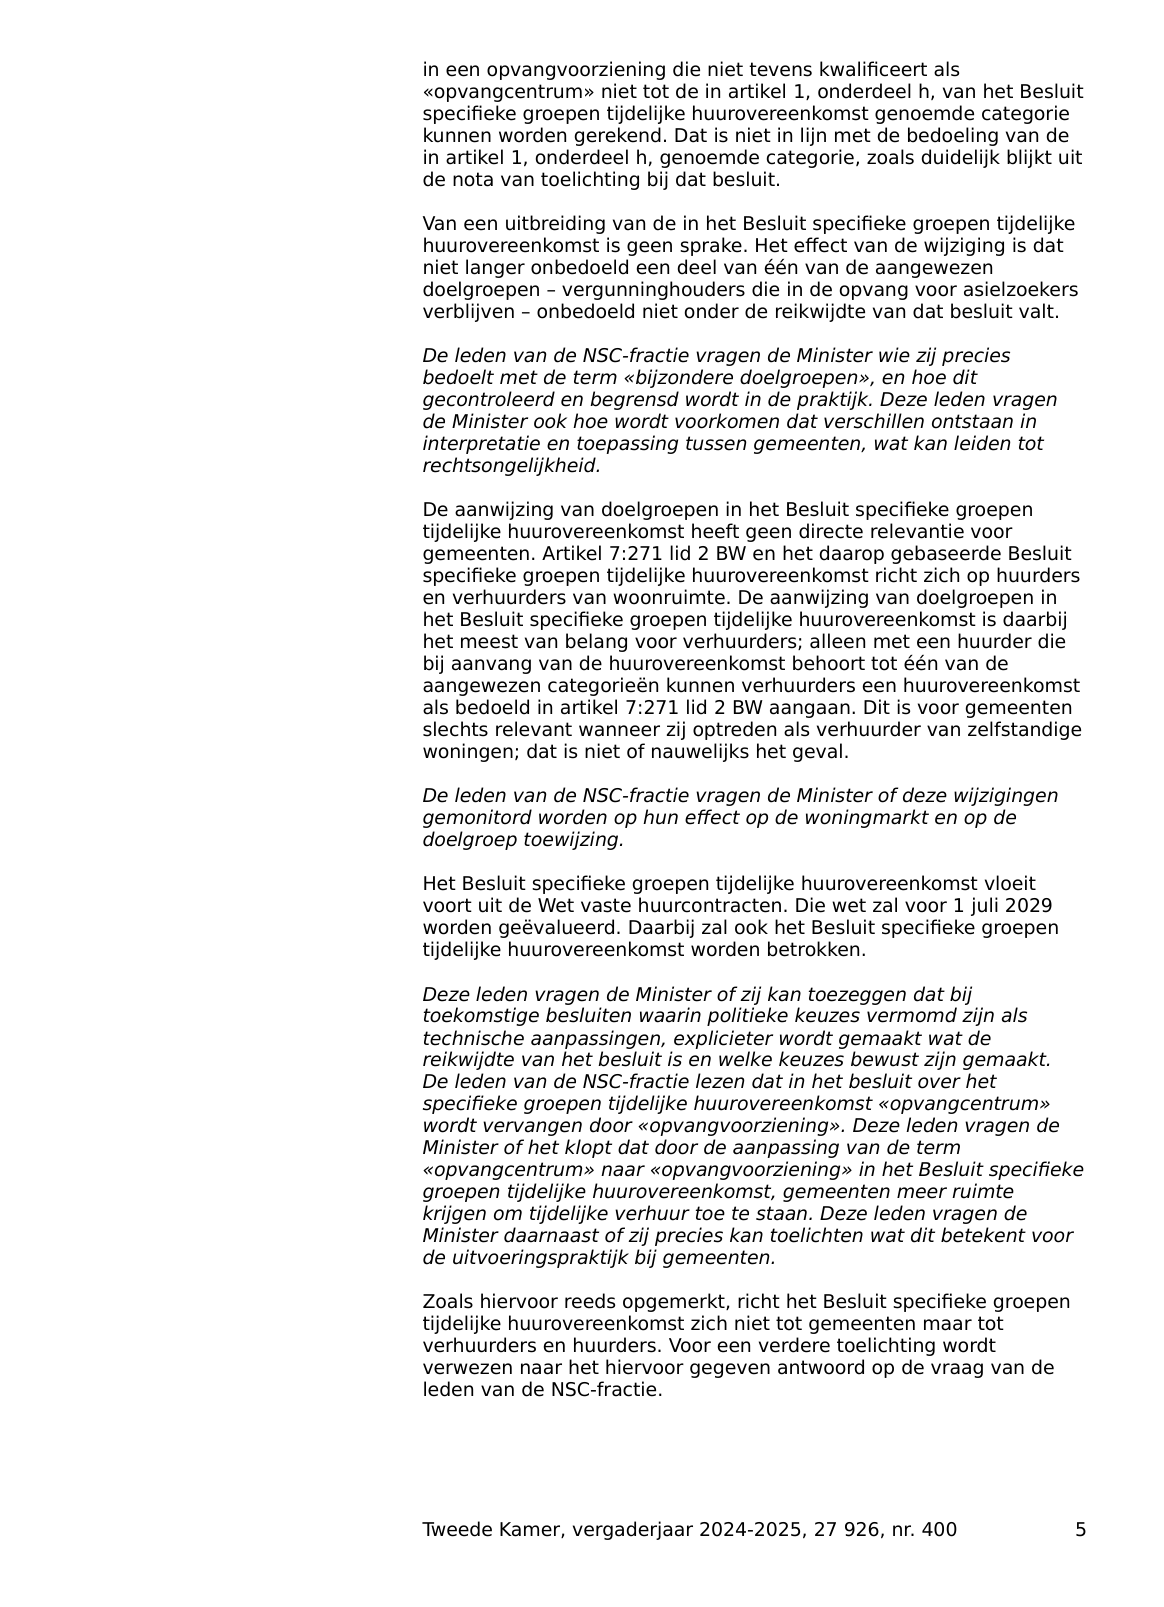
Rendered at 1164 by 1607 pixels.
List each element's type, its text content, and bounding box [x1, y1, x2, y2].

text De leden van de NSC-fractie lezen dat in het besluit over het specifieke groepen tijdelijke huurovereenkomst «opvangcentrum» wordt vervangen door «opvangvoorziening». Deze leden vragen de Minister of het klopt dat door de aanpassing van de term «opvangcentrum» naar «opvangvoorziening» in het Besluit specifieke groepen tijdelijke huurovereenkomst, gemeenten meer ruimte krijgen om tijdelijke verhuur toe te staan. Deze leden vragen de Minister daarnaast of zij precies kan toelichten wat dit betekent voor de uitvoeringspraktijk bij gemeenten. [422, 1071, 1087, 1269]
text Zoals hiervoor reeds opgemerkt, richt het Besluit specifieke groepen tijdelijke huurovereenkomst zich niet tot gemeenten maar tot verhuurders en huurders. Voor een verdere toelichting wordt verwezen naar het hiervoor gegeven antwoord op de vraag van de leden van de NSC-fractie. [422, 1291, 1087, 1401]
text Het Besluit specifieke groepen tijdelijke huurovereenkomst vloeit voort uit de Wet vaste huurcontracten. Die wet zal voor 1 juli 2029 worden geëvalueerd. Daarbij zal ook het Besluit specifieke groepen tijdelijke huurovereenkomst worden betrokken. [422, 873, 1087, 961]
text in een opvangvoorziening die niet tevens kwalificeert als «opvangcentrum» niet tot de in artikel 1, onderdeel h, van het Besluit specifieke groepen tijdelijke huurovereenkomst genoemde categorie kunnen worden gerekend. Dat is niet in lijn met de bedoeling van de in artikel 1, onderdeel h, genoemde categorie, zoals duidelijk blijkt uit de nota van toelichting bij dat besluit. [422, 59, 1087, 191]
text De leden van de NSC-fractie vragen de Minister of deze wijzigingen gemonitord worden op hun effect op de woningmarkt en op de doelgroep toewijzing. [422, 785, 1087, 851]
text De aanwijzing van doelgroepen in het Besluit specifieke groepen tijdelijke huurovereenkomst heeft geen directe relevantie voor gemeenten. Artikel 7:271 lid 2 BW en het daarop gebaseerde Besluit specifieke groepen tijdelijke huurovereenkomst richt zich op huurders en verhuurders van woonruimte. De aanwijzing van doelgroepen in het Besluit specifieke groepen tijdelijke huurovereenkomst is daarbij het meest van belang voor verhuurders; alleen met een huurder die bij aanvang van de huurovereenkomst behoort tot één van de aangewezen categorieën kunnen verhuurders een huurovereenkomst als bedoeld in artikel 7:271 lid 2 BW aangaan. Dit is voor gemeenten slechts relevant wanneer zij optreden als verhuurder van zelfstandige woningen; dat is niet of nauwelijks het geval. [422, 499, 1087, 763]
text Van een uitbreiding van de in het Besluit specifieke groepen tijdelijke huurovereenkomst is geen sprake. Het effect van de wijziging is dat niet langer onbedoeld een deel van één van de aangewezen doelgroepen – vergunninghouders die in de opvang voor asielzoekers verblijven – onbedoeld niet onder de reikwijdte van dat besluit valt. [422, 213, 1087, 323]
text Deze leden vragen de Minister of zij kan toezeggen dat bij toekomstige besluiten waarin politieke keuzes vermomd zijn als technische aanpassingen, explicieter wordt gemaakt wat de reikwijdte van het besluit is en welke keuzes bewust zijn gemaakt. [422, 983, 1087, 1071]
text De leden van de NSC-fractie vragen de Minister wie zij precies bedoelt met de term «bijzondere doelgroepen», en hoe dit gecontroleerd en begrensd wordt in de praktijk. Deze leden vragen de Minister ook hoe wordt voorkomen dat verschillen ontstaan in interpretatie en toepassing tussen gemeenten, wat kan leiden tot rechtsongelijkheid. [422, 345, 1087, 477]
